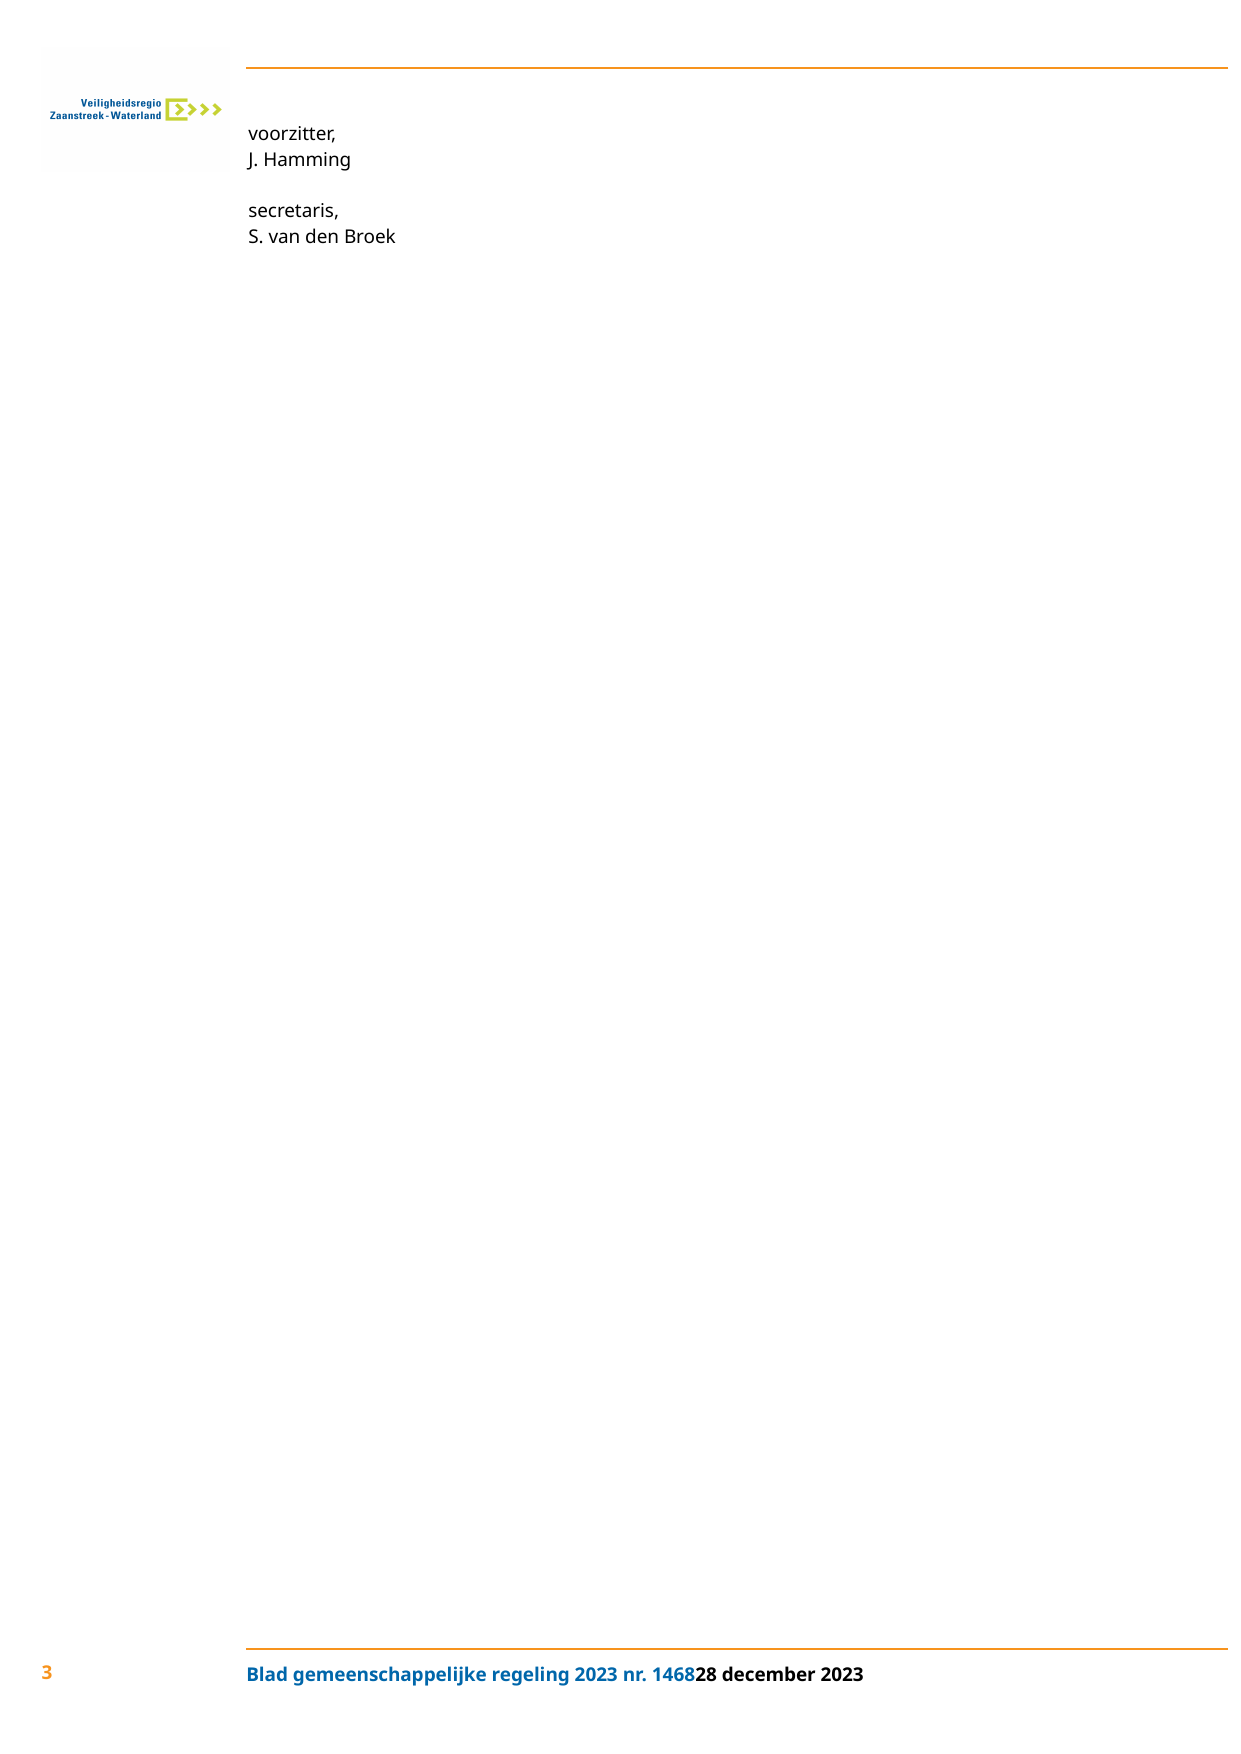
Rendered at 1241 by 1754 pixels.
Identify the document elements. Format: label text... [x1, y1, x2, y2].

picture [41, 47, 231, 172]
text voorzitter, [248, 121, 1152, 146]
text S. van den Broek [248, 223, 1152, 249]
text J. Hamming [248, 146, 1152, 172]
text secretaris, [248, 198, 1152, 223]
